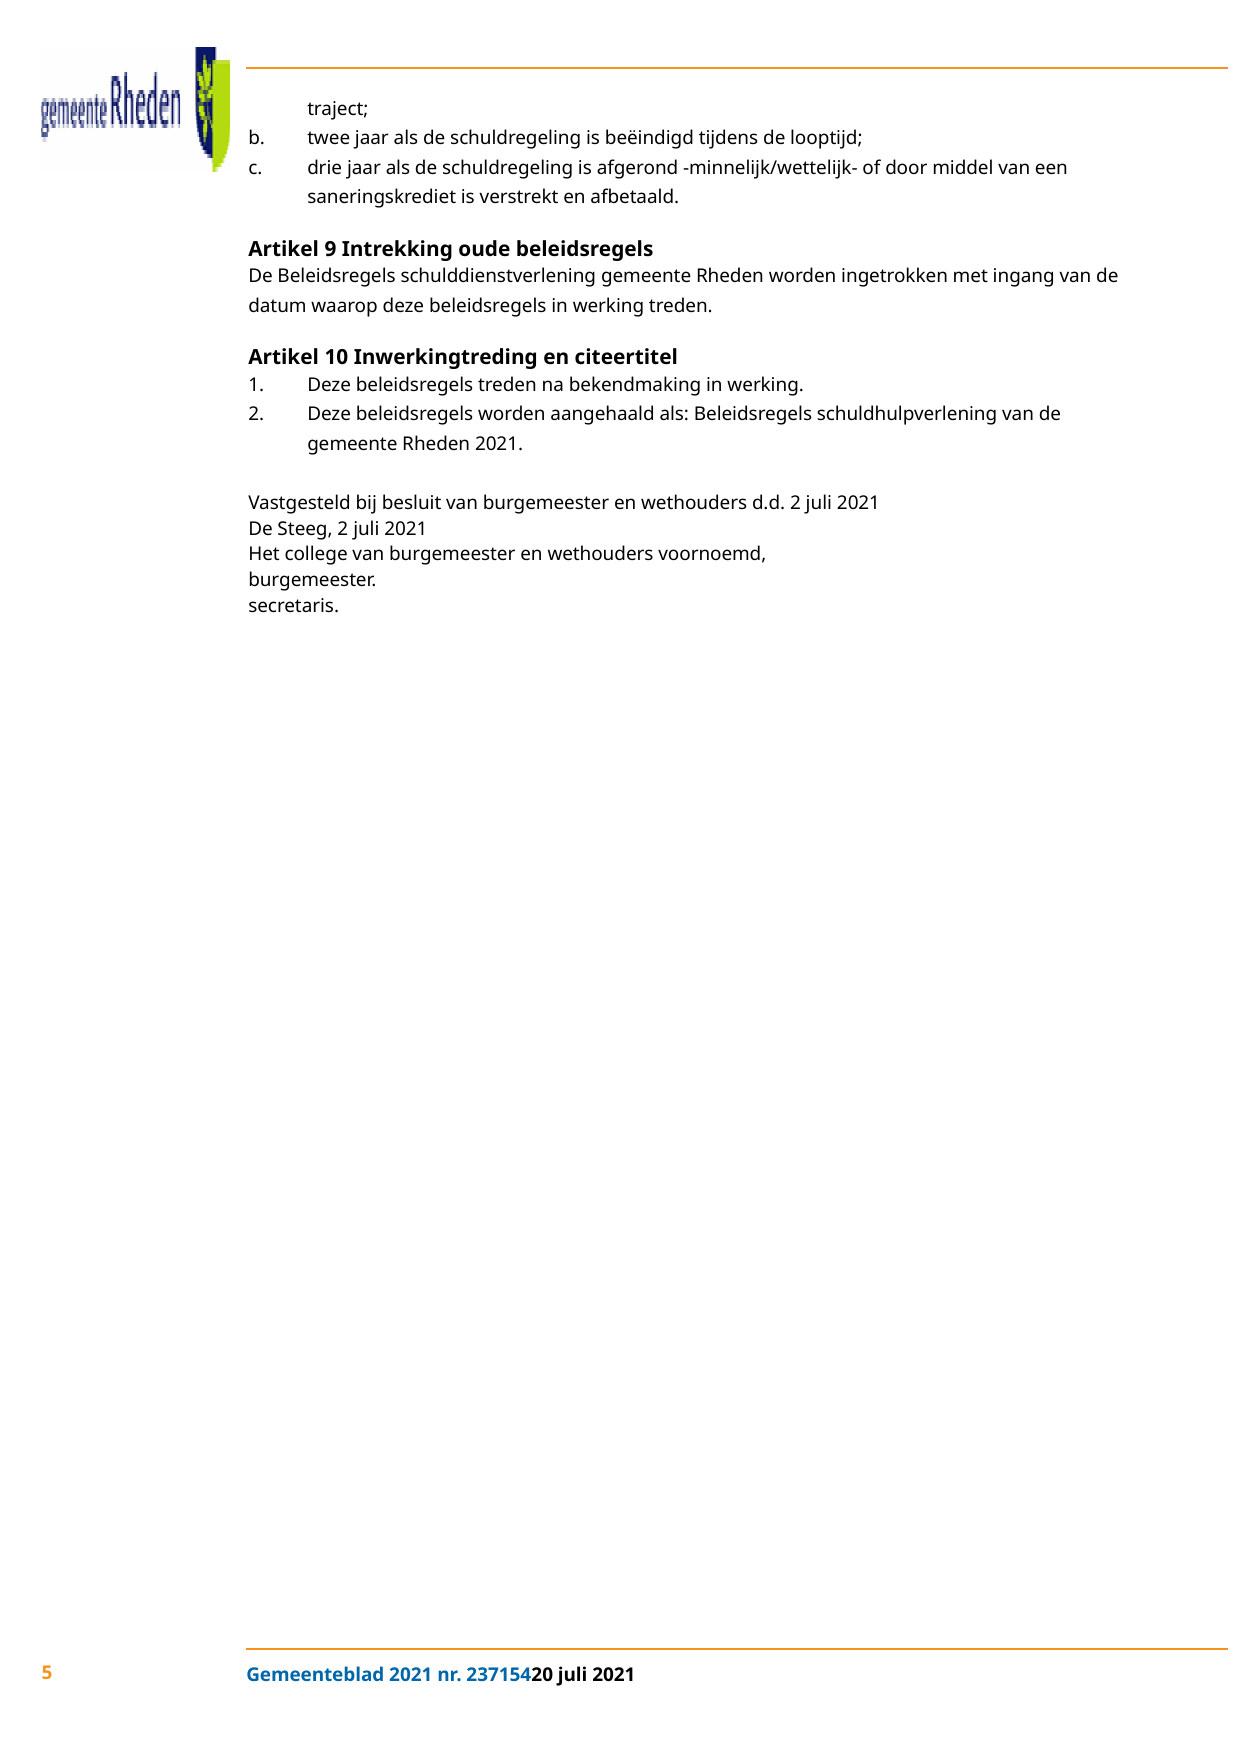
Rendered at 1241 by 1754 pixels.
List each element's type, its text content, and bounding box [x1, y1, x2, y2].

text burgemeester. [248, 566, 1152, 592]
list Deze beleidsregels treden na bekendmaking in werking. [248, 371, 1152, 397]
list Deze beleidsregels worden aangehaald als: Beleidsregels schuldhulpverlening van de gemeente Rheden 2021. [248, 400, 1152, 456]
text Artikel 10 Inwerkingtreding en citeertitel [248, 342, 1152, 371]
text secretaris. [248, 592, 1152, 618]
text De Beleidsregels schulddienstverlening gemeente Rheden worden ingetrokken met ingang van de datum waarop deze beleidsregels in werking treden. [248, 262, 1152, 318]
text Artikel 9 Intrekking oude beleidsregels [248, 234, 1152, 262]
text De Steeg, 2 juli 2021 [248, 515, 1152, 541]
text Vastgesteld bij besluit van burgemeester en wethouders d.d. 2 juli 2021 [248, 489, 1152, 515]
list drie jaar als de schuldregeling is afgerond -minnelijk/wettelijk- of door middel van een saneringskrediet is verstrekt en afbetaald. [248, 154, 1152, 209]
list twee jaar als de schuldregeling is beëindigd tijdens de looptijd; [248, 124, 1152, 150]
list traject; [248, 95, 1152, 121]
text Het college van burgemeester en wethouders voornoemd, [248, 541, 1152, 566]
picture [41, 47, 231, 172]
